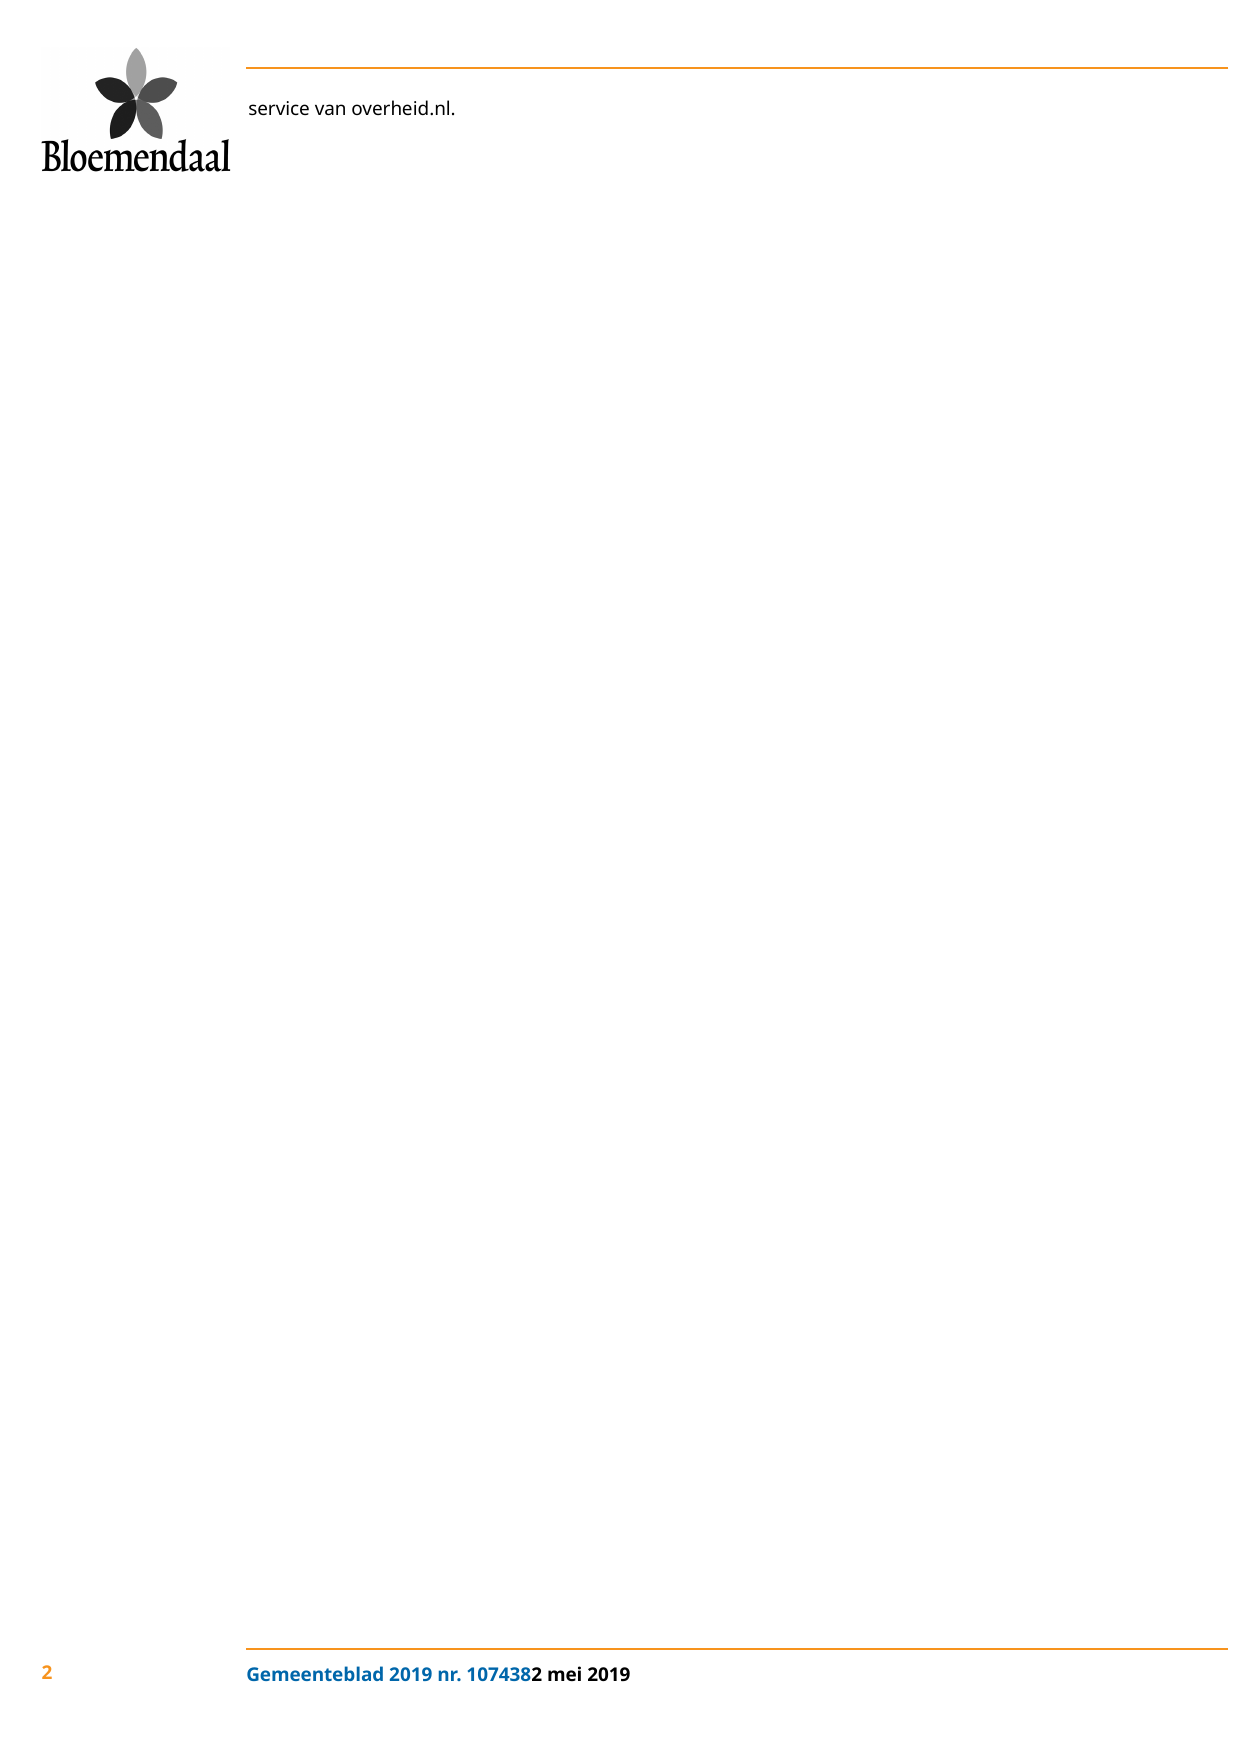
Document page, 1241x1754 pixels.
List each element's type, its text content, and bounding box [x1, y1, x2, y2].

text service van overheid.nl. [248, 95, 1152, 121]
picture [41, 47, 231, 172]
